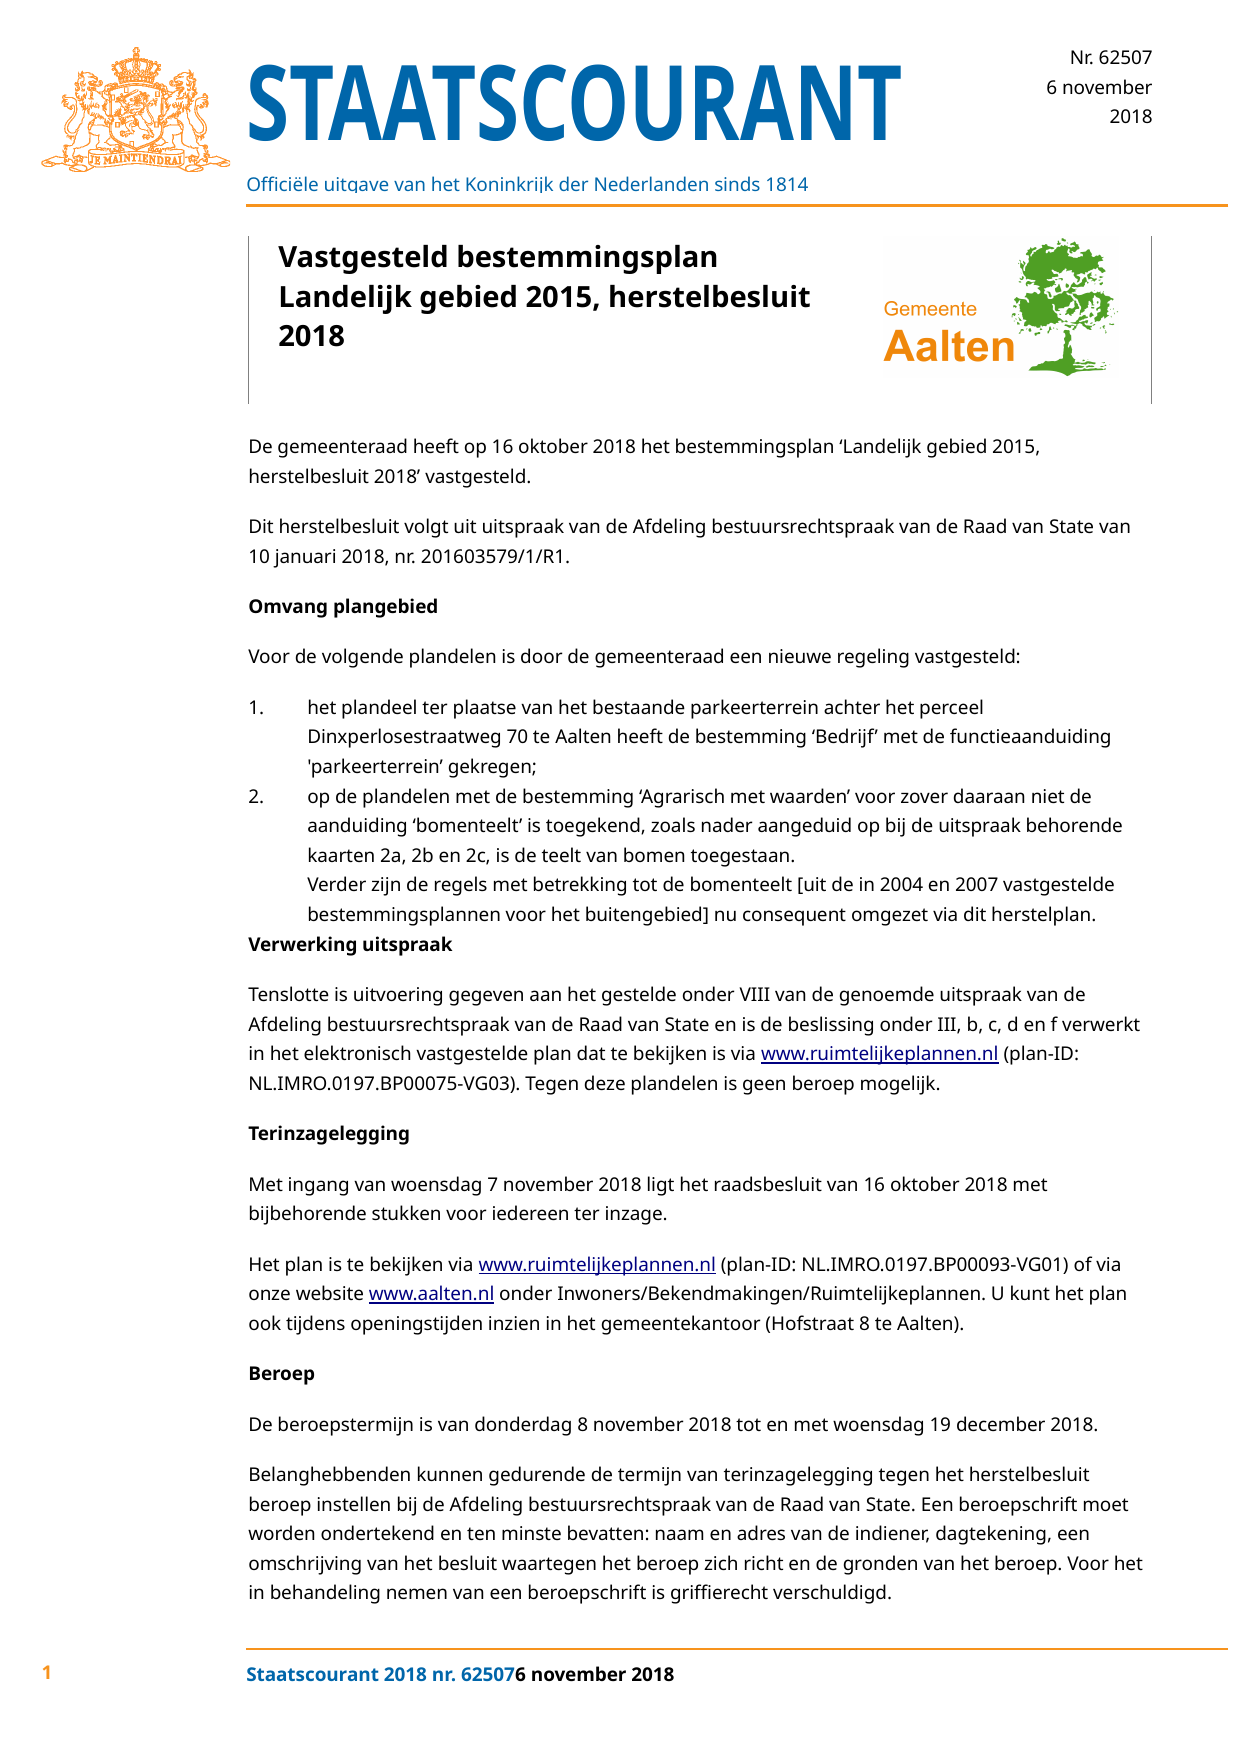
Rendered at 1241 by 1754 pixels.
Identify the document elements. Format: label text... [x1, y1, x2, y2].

text Voor de volgende plandelen is door de gemeenteraad een nieuwe regeling vastgesteld: [248, 644, 1152, 669]
list Verder zijn de regels met betrekking tot de bomenteelt [uit de in 2004 en 2007 vastgestelde bestemmingsplannen voor het buitengebied] nu consequent omgezet via dit herstelplan. [248, 872, 1152, 927]
text Omvang plangebied [248, 593, 1152, 619]
text Dit herstelbesluit volgt uit uitspraak van de Afdeling bestuursrechtspraak van de Raad van State van 10 januari 2018, nr. 201603579/1/R1. [248, 513, 1152, 568]
text Tenslotte is uitvoering gegeven aan het gestelde onder VIII van de genoemde uitspraak van de Afdeling bestuursrechtspraak van de Raad van State en is de beslissing onder III, b, c, d en f verwerkt in het elektronisch vastgestelde plan dat te bekijken is via www.ruimtelijkeplannen.nl (plan-ID: NL.IMRO.0197.BP00075-VG03). Tegen deze plandelen is geen beroep mogelijk. [248, 981, 1152, 1096]
picture [882, 236, 1119, 378]
table_header [850, 236, 1151, 404]
table_header Vastgesteld bestemmingsplan Landelijk gebied 2015, herstelbesluit 2018 [249, 236, 850, 404]
text Het plan is te bekijken via www.ruimtelijkeplannen.nl (plan-ID: NL.IMRO.0197.BP00093-VG01) of via onze website www.aalten.nl onder Inwoners/Bekendmakingen/Ruimtelijkeplannen. U kunt het plan ook tijdens openingstijden inzien in het gemeentekantoor (Hofstraat 8 te Aalten). [248, 1251, 1152, 1336]
list het plandeel ter plaatse van het bestaande parkeerterrein achter het perceel Dinxperlosestraatweg 70 te Aalten heeft de bestemming ‘Bedrijf’ met de functieaanduiding 'parkeerterrein’ gekregen; [248, 694, 1152, 779]
text Verwerking uitspraak [248, 931, 1152, 956]
text Beroep [248, 1360, 1152, 1386]
picture [41, 47, 231, 172]
text Belanghebbenden kunnen gedurende de termijn van terinzagelegging tegen het herstelbesluit beroep instellen bij de Afdeling bestuursrechtspraak van de Raad van State. Een beroepschrift moet worden ondertekend en ten minste bevatten: naam en adres van de indiener, dagtekening, een omschrijving van het besluit waartegen het beroep zich richt en de gronden van het beroep. Voor het in behandeling nemen van een beroepschrift is griffierecht verschuldigd. [248, 1461, 1152, 1605]
list op de plandelen met de bestemming ‘Agrarisch met waarden’ voor zover daaraan niet de aanduiding ‘bomenteelt’ is toegekend, zoals nader aangeduid op bij de uitspraak behorende kaarten 2a, 2b en 2c, is de teelt van bomen toegestaan. [248, 783, 1152, 868]
text Terinzagelegging [248, 1120, 1152, 1146]
text Met ingang van woensdag 7 november 2018 ligt het raadsbesluit van 16 oktober 2018 met bijbehorende stukken voor iedereen ter inzage. [248, 1171, 1152, 1226]
text De beroepstermijn is van donderdag 8 november 2018 tot en met woensdag 19 december 2018. [248, 1411, 1152, 1436]
text De gemeenteraad heeft op 16 oktober 2018 het bestemmingsplan ‘Landelijk gebied 2015, herstelbesluit 2018’ vastgesteld. [248, 433, 1152, 488]
